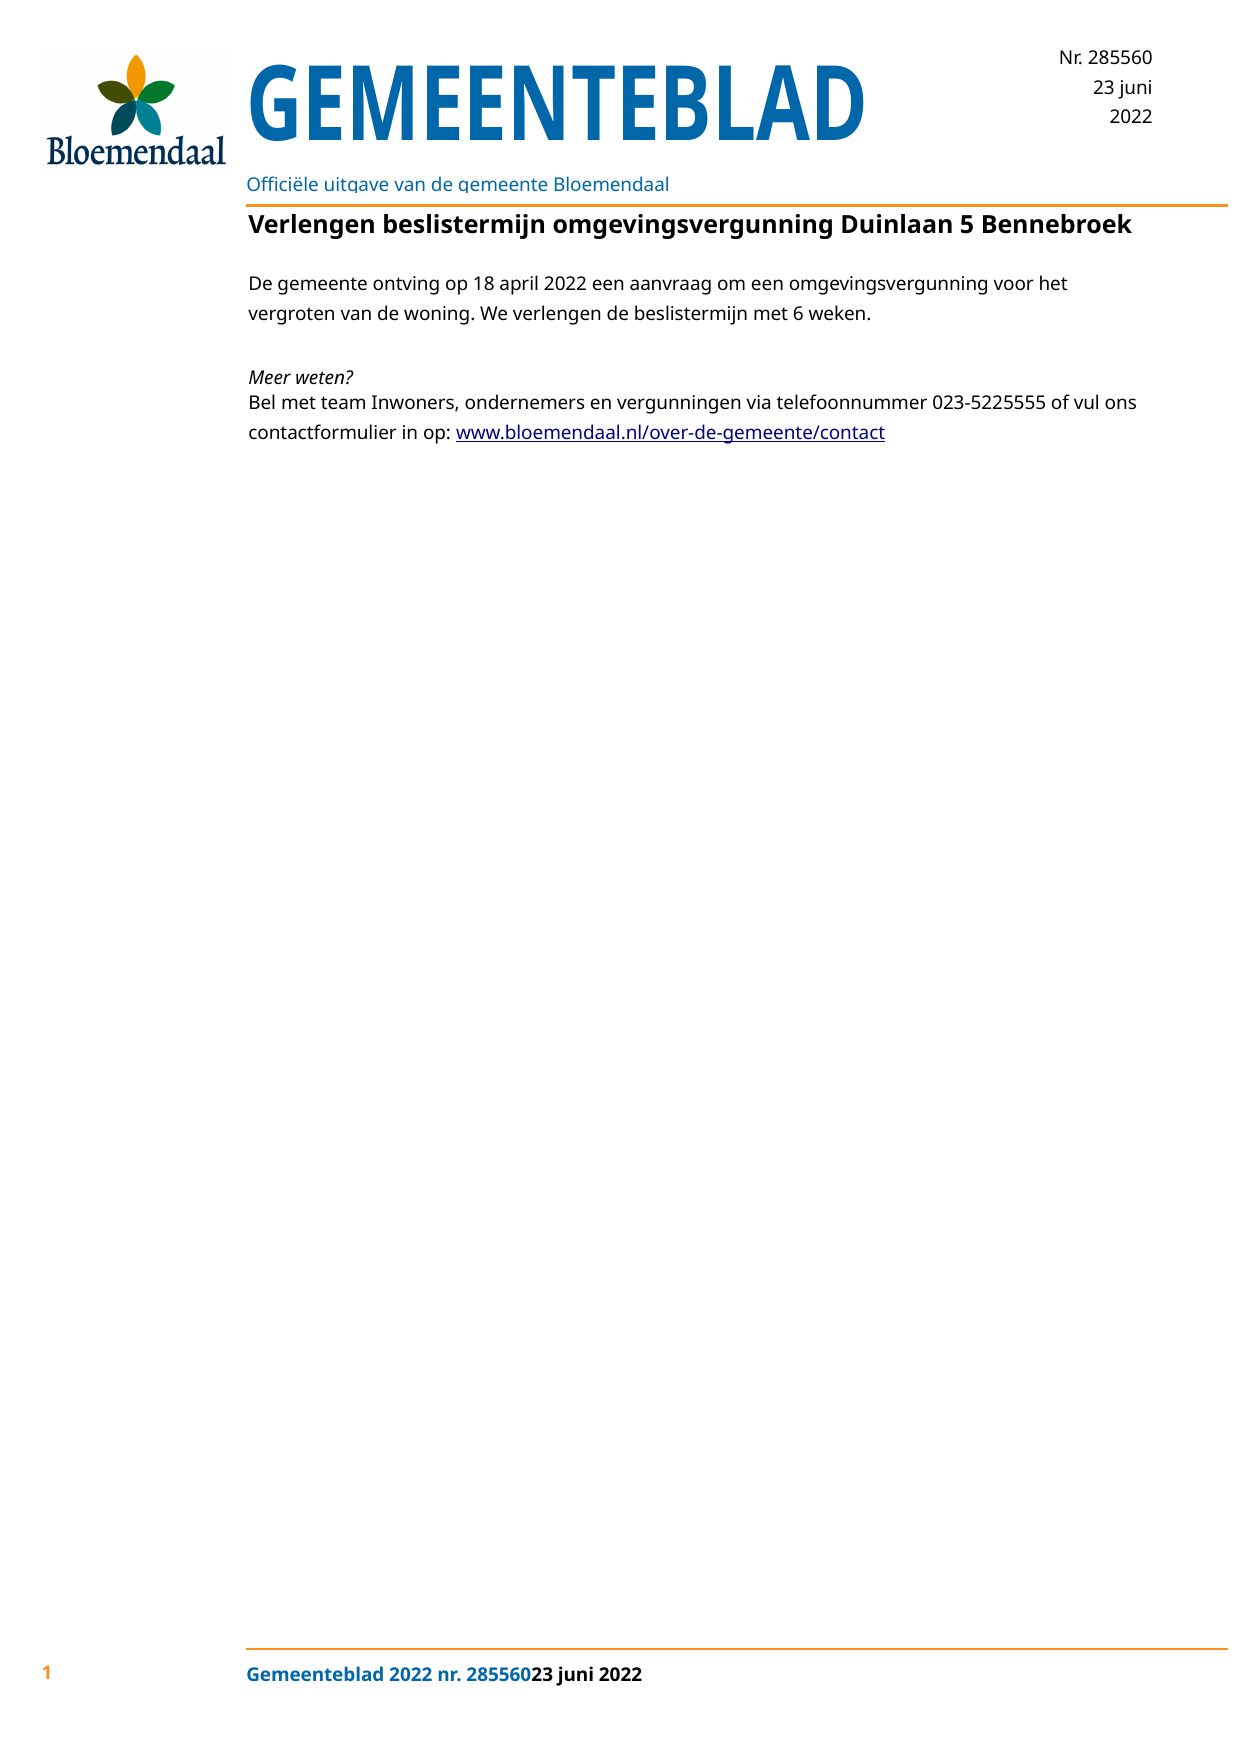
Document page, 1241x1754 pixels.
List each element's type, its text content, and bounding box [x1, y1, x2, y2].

picture [41, 47, 231, 172]
text Meer weten? [248, 364, 1152, 389]
text De gemeente ontving op 18 april 2022 een aanvraag om een omgevingsvergunning voor het vergroten van de woning. We verlengen de beslistermijn met 6 weken. [248, 270, 1152, 326]
text Bel met team Inwoners, ondernemers en vergunningen via telefoonnummer 023-5225555 of vul ons contactformulier in op: www.bloemendaal.nl/over-de-gemeente/contact [248, 389, 1152, 445]
text Verlengen beslistermijn omgevingsvergunning Duinlaan 5 Bennebroek [248, 207, 1152, 241]
